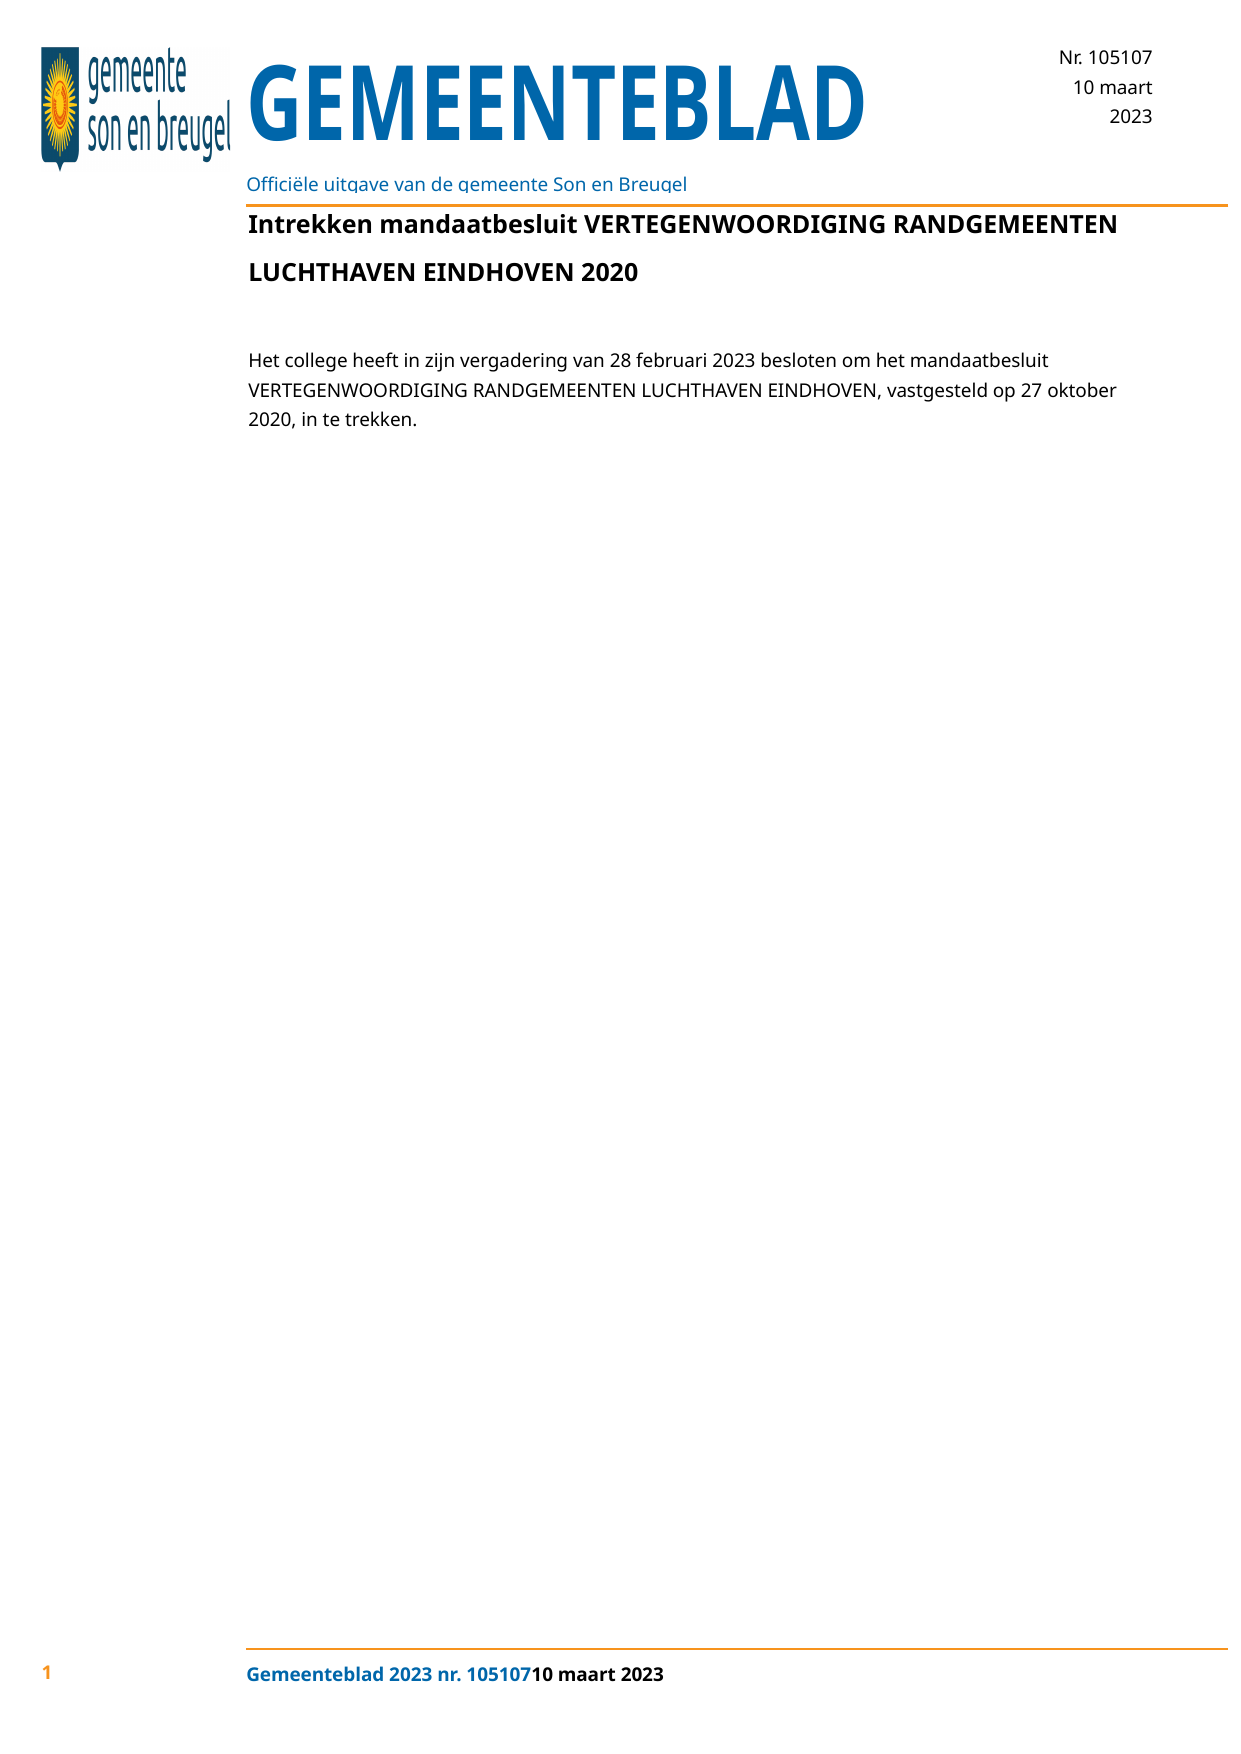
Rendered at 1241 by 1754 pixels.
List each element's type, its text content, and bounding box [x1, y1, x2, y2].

text Het college heeft in zijn vergadering van 28 februari 2023 besloten om het mandaatbesluit VERTEGENWOORDIGING RANDGEMEENTEN LUCHTHAVEN EINDHOVEN, vastgesteld op 27 oktober 2020, in te trekken. [248, 347, 1152, 432]
picture [41, 47, 231, 172]
text Intrekken mandaatbesluit VERTEGENWOORDIGING RANDGEMEENTEN LUCHTHAVEN EINDHOVEN 2020 [248, 207, 1152, 288]
